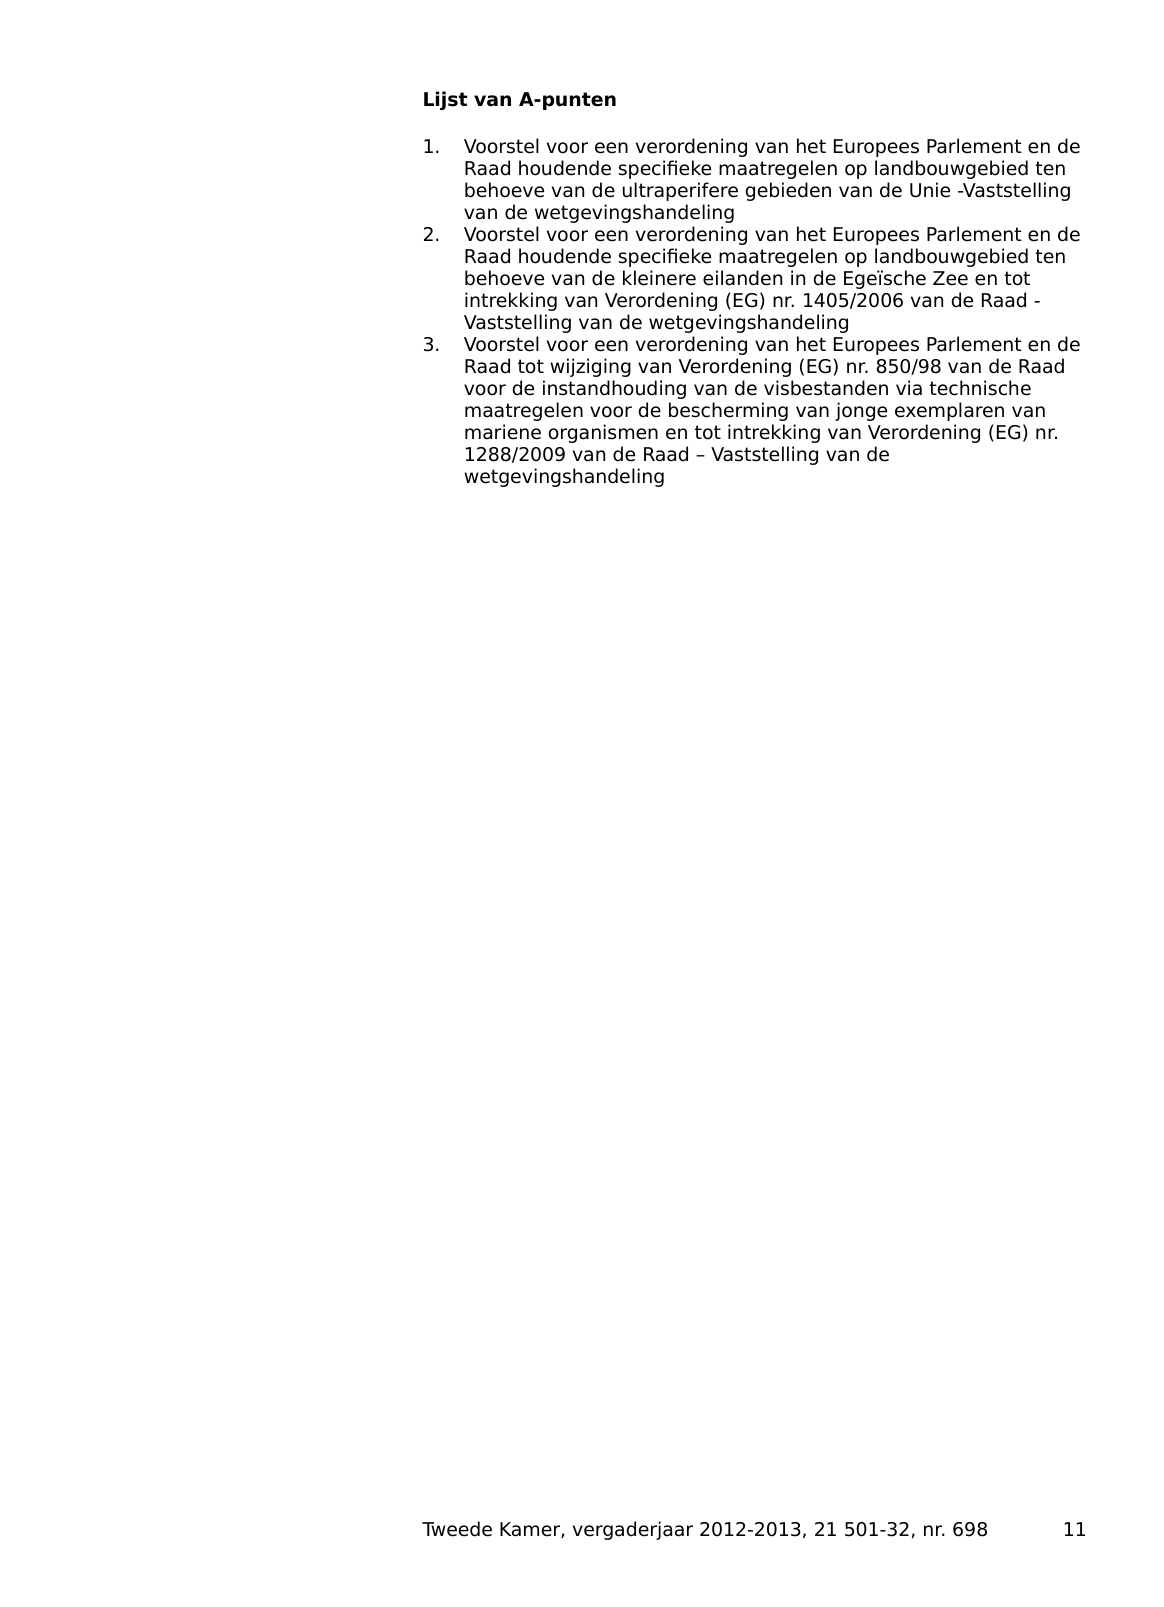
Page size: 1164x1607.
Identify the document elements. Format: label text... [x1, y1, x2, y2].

text 3. Voorstel voor een verordening van het Europees Parlement en de Raad tot wijziging van Verordening (EG) nr. 850/98 van de Raad voor de instandhouding van de visbestanden via technische maatregelen voor de bescherming van jonge exemplaren van mariene organismen en tot intrekking van Verordening (EG) nr. 1288/2009 van de Raad – Vaststelling van de wetgevingshandeling [422, 334, 1087, 488]
text 1. Voorstel voor een verordening van het Europees Parlement en de Raad houdende specifieke maatregelen op landbouwgebied ten behoeve van de ultraperifere gebieden van de Unie -Vaststelling van de wetgevingshandeling [422, 136, 1087, 224]
text 2. Voorstel voor een verordening van het Europees Parlement en de Raad houdende specifieke maatregelen op landbouwgebied ten behoeve van de kleinere eilanden in de Egeïsche Zee en tot intrekking van Verordening (EG) nr. 1405/2006 van de Raad -Vaststelling van de wetgevingshandeling [422, 224, 1087, 334]
subtitle Lijst van A-punten [77, 89, 1087, 111]
